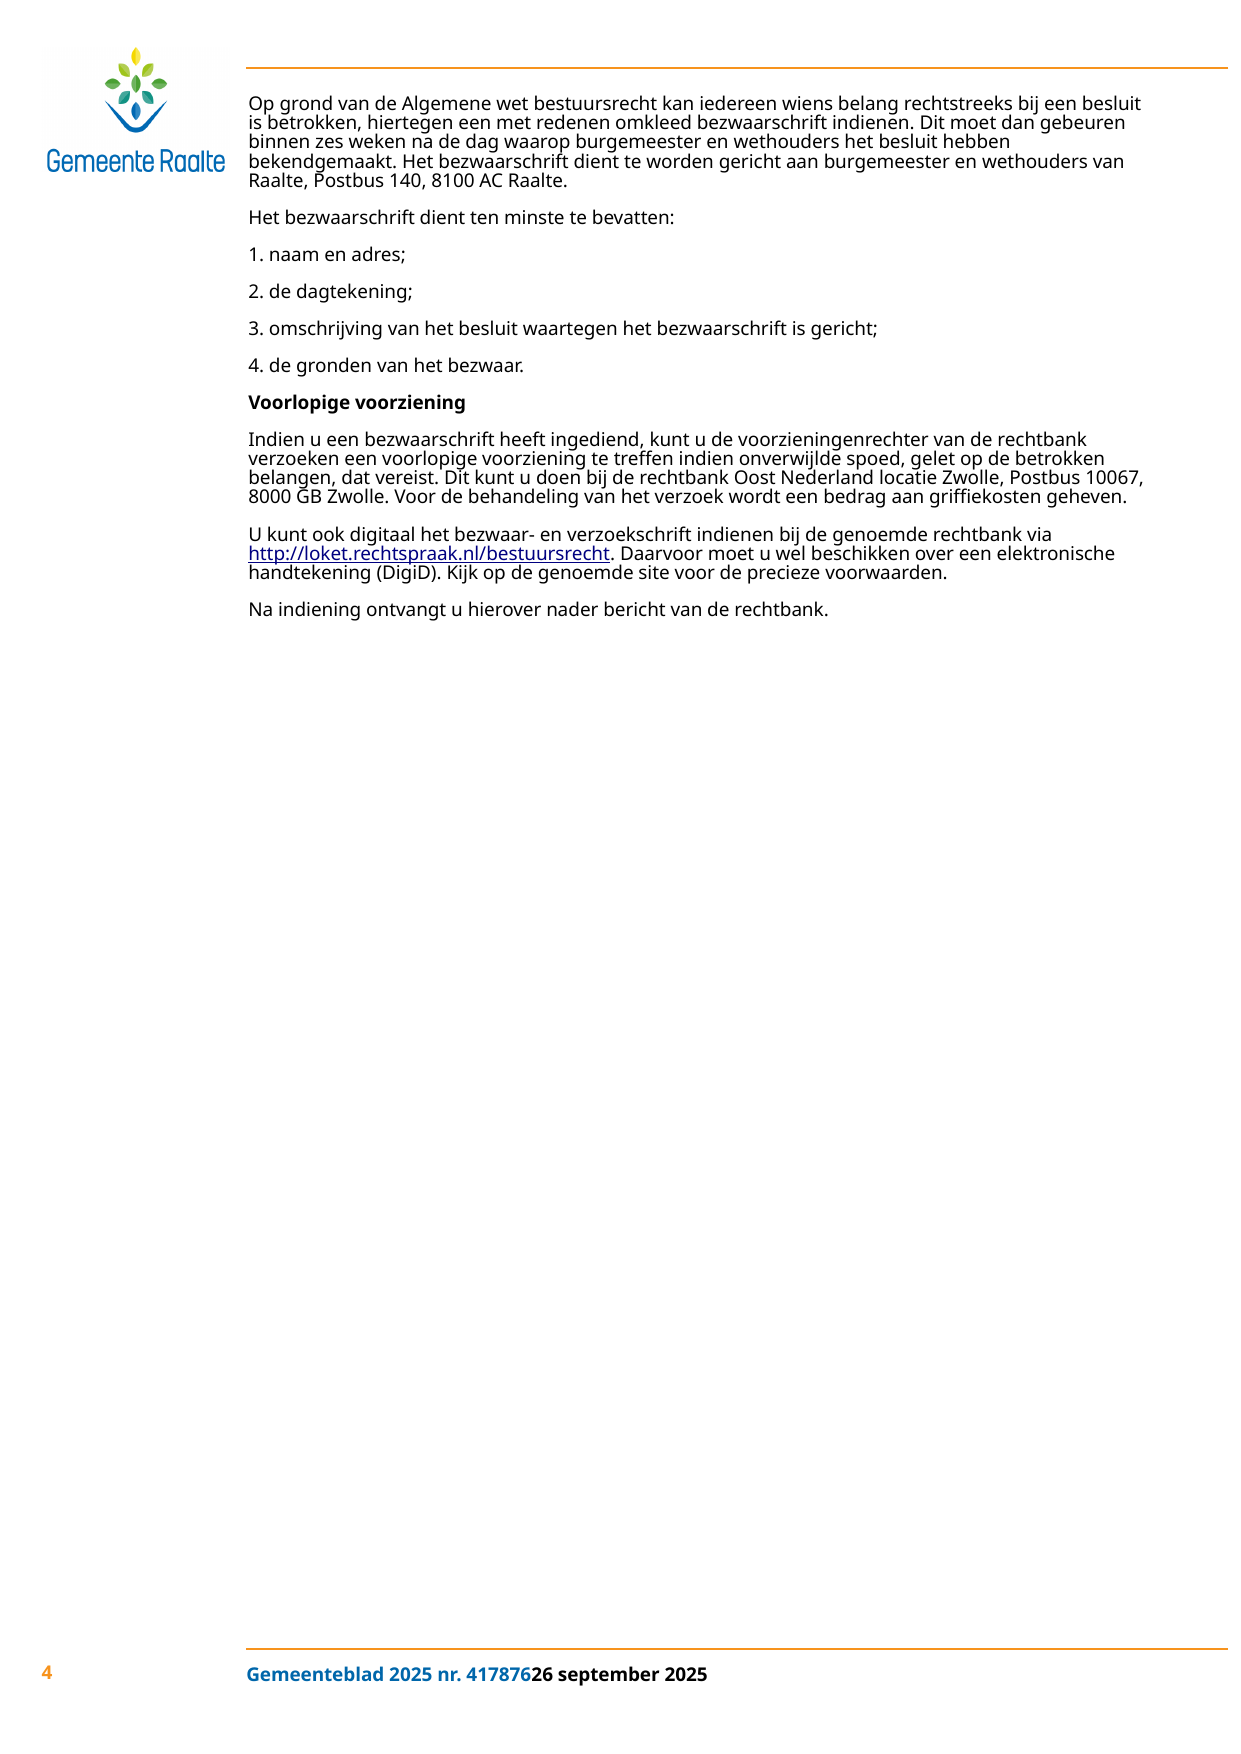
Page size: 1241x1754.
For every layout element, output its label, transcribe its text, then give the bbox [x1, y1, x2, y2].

picture [41, 47, 231, 172]
text 1. naam en adres; [248, 246, 1152, 265]
text Het bezwaarschrift dient ten minste te bevatten: [248, 209, 1152, 228]
text Voorlopige voorziening [248, 394, 1152, 413]
text Na indiening ontvangt u hierover nader bericht van de rechtbank. [248, 601, 1152, 620]
text 4. de gronden van het bezwaar. [248, 357, 1152, 376]
text Indien u een bezwaarschrift heeft ingediend, kunt u de voorzieningenrechter van de rechtbank verzoeken een voorlopige voorziening te treffen indien onverwijlde spoed, gelet op de betrokken belangen, dat vereist. Dit kunt u doen bij de rechtbank Oost Nederland locatie Zwolle, Postbus 10067, 8000 GB Zwolle. Voor de behandeling van het verzoek wordt een bedrag aan griffiekosten geheven. [248, 431, 1152, 508]
text 2. de dagtekening; [248, 283, 1152, 302]
text U kunt ook digitaal het bezwaar- en verzoekschrift indienen bij de genoemde rechtbank via http://loket.rechtspraak.nl/bestuursrecht. Daarvoor moet u wel beschikken over een elektronische handtekening (DigiD). Kijk op de genoemde site voor de precieze voorwaarden. [248, 526, 1152, 583]
text 3. omschrijving van het besluit waartegen het bezwaarschrift is gericht; [248, 320, 1152, 339]
text Op grond van de Algemene wet bestuursrecht kan iedereen wiens belang rechtstreeks bij een besluit is betrokken, hiertegen een met redenen omkleed bezwaarschrift indienen. Dit moet dan gebeuren binnen zes weken na de dag waarop burgemeester en wethouders het besluit hebben bekendgemaakt. Het bezwaarschrift dient te worden gericht aan burgemeester en wethouders van Raalte, Postbus 140, 8100 AC Raalte. [248, 95, 1152, 191]
